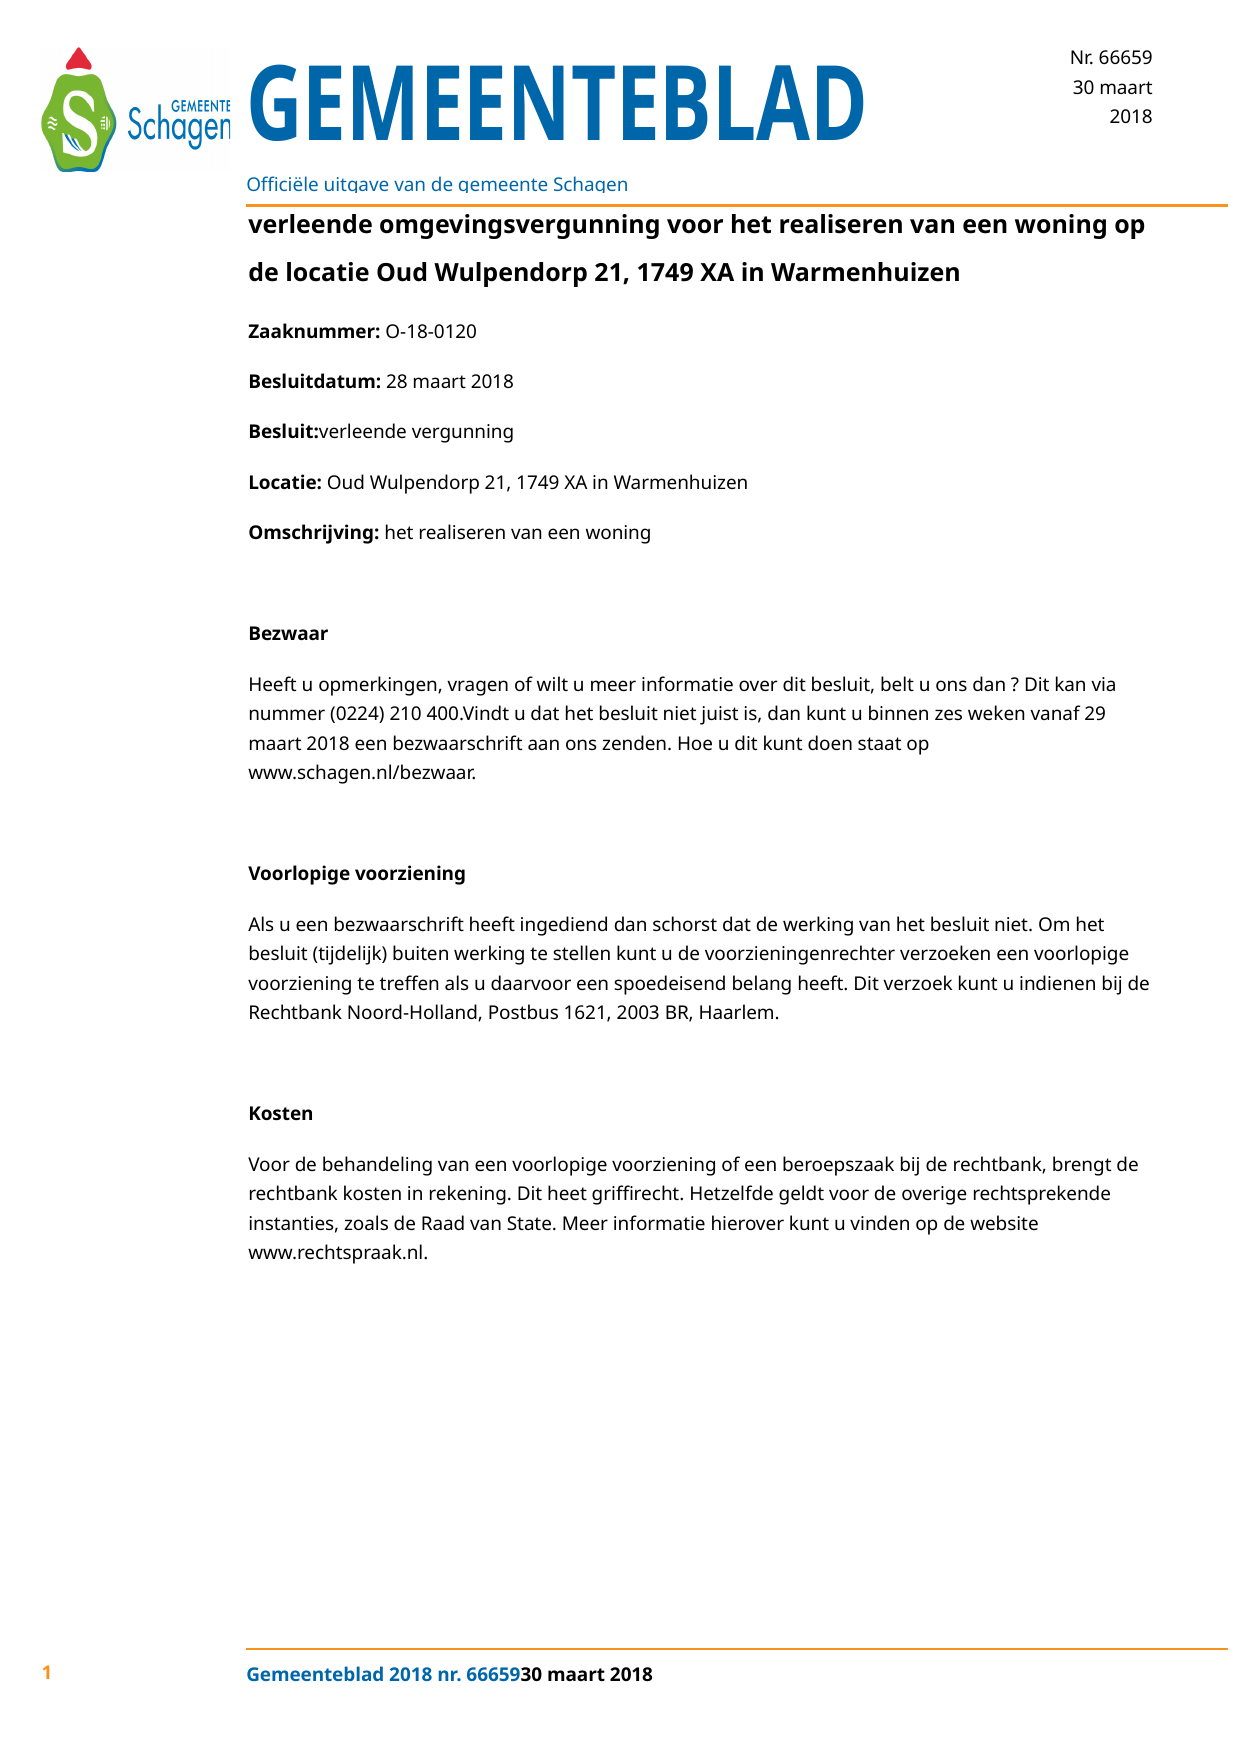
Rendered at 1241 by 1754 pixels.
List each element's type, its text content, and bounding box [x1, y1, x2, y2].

text Voor de behandeling van een voorlopige voorziening of een beroepszaak bij de rechtbank, brengt de rechtbank kosten in rekening. Dit heet griffirecht. Hetzelfde geldt voor de overige rechtsprekende instanties, zoals de Raad van State. Meer informatie hierover kunt u vinden op de website www.rechtspraak.nl. [248, 1151, 1152, 1265]
text Besluit:verleende vergunning [248, 419, 1152, 444]
text verleende omgevingsvergunning voor het realiseren van een woning op de locatie Oud Wulpendorp 21, 1749 XA in Warmenhuizen [248, 207, 1152, 288]
text Heeft u opmerkingen, vragen of wilt u meer informatie over dit besluit, belt u ons dan ? Dit kan via nummer (0224) 210 400.Vindt u dat het besluit niet juist is, dan kunt u binnen zes weken vanaf 29 maart 2018 een bezwaarschrift aan ons zenden. Hoe u dit kunt doen staat op www.schagen.nl/bezwaar. [248, 671, 1152, 785]
text Besluitdatum: 28 maart 2018 [248, 368, 1152, 394]
text Omschrijving: het realiseren van een woning [248, 519, 1152, 545]
text Als u een bezwaarschrift heeft ingediend dan schorst dat de werking van het besluit niet. Om het besluit (tijdelijk) buiten werking te stellen kunt u de voorzieningenrechter verzoeken een voorlopige voorziening te treffen als u daarvoor een spoedeisend belang heeft. Dit verzoek kunt u indienen bij de Rechtbank Noord-Holland, Postbus 1621, 2003 BR, Haarlem. [248, 911, 1152, 1025]
text Bezwaar [248, 620, 1152, 646]
text Locatie: Oud Wulpendorp 21, 1749 XA in Warmenhuizen [248, 469, 1152, 495]
text Voorlopige voorziening [248, 860, 1152, 886]
text Zaaknummer: O-18-0120 [248, 318, 1152, 344]
text Kosten [248, 1100, 1152, 1126]
picture [41, 47, 231, 172]
